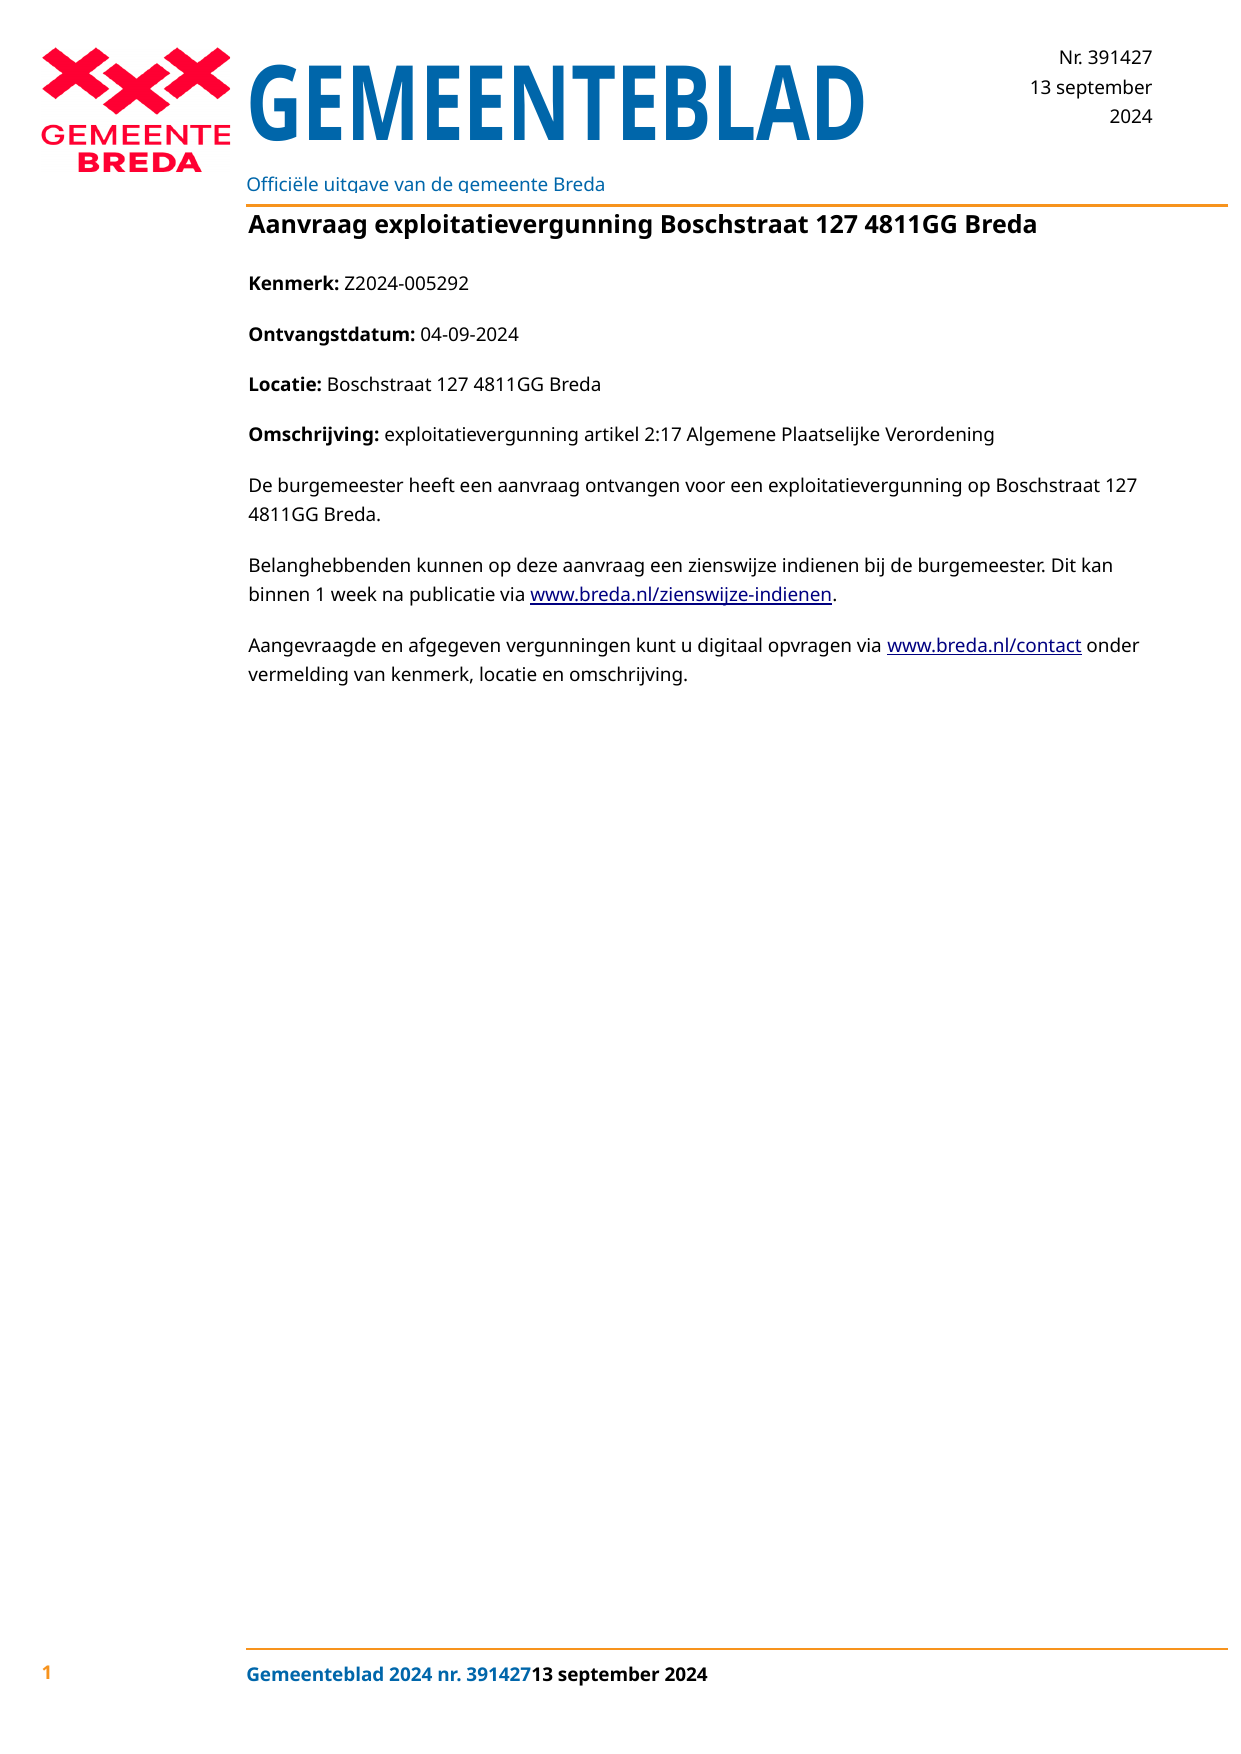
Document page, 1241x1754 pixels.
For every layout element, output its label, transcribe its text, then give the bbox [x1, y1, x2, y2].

text Locatie: Boschstraat 127 4811GG Breda [248, 371, 1152, 397]
text Ontvangstdatum: 04-09-2024 [248, 321, 1152, 346]
text Kenmerk: Z2024-005292 [248, 270, 1152, 296]
text Aangevraagde en afgegeven vergunningen kunt u digitaal opvragen via www.breda.nl/contact onder vermelding van kenmerk, locatie en omschrijving. [248, 632, 1152, 687]
picture [41, 47, 231, 172]
text De burgemeester heeft een aanvraag ontvangen voor een exploitatievergunning op Boschstraat 127 4811GG Breda. [248, 472, 1152, 527]
text Belanghebbenden kunnen op deze aanvraag een zienswijze indienen bij de burgemeester. Dit kan binnen 1 week na publicatie via www.breda.nl/zienswijze-indienen. [248, 552, 1152, 607]
text Omschrijving: exploitatievergunning artikel 2:17 Algemene Plaatselijke Verordening [248, 422, 1152, 447]
text Aanvraag exploitatievergunning Boschstraat 127 4811GG Breda [248, 207, 1152, 241]
